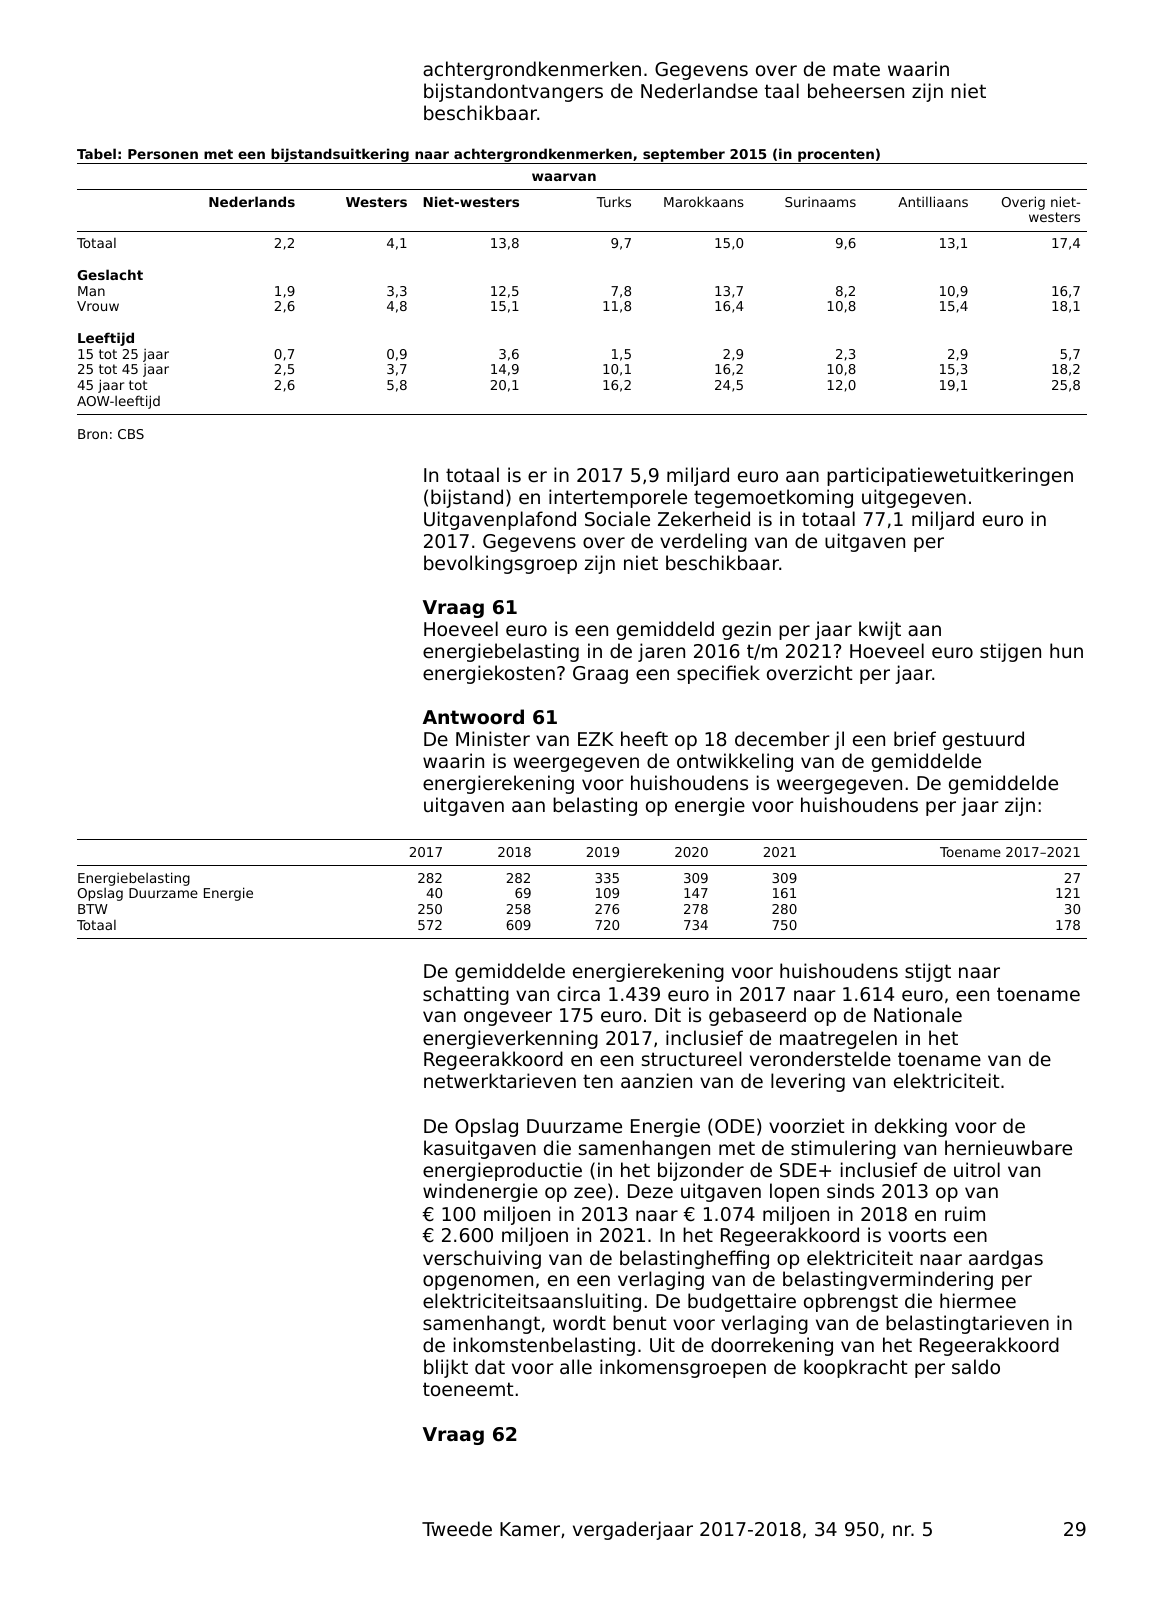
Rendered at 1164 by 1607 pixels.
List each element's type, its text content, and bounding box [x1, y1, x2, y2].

table_cell 16,2 [638, 362, 750, 378]
table_cell [301, 268, 413, 283]
table_cell 309 [715, 866, 803, 886]
table_cell 5,7 [974, 346, 1087, 362]
table_cell Opslag Duurzame Energie [77, 886, 360, 902]
table_header 2020 [626, 840, 714, 865]
table_cell [750, 268, 862, 283]
text In totaal is er in 2017 5,9 miljard euro aan participatiewetuitkeringen (bijstand) en intertemporele tegemoetkoming uitgegeven. Uitgavenplafond Sociale Zekerheid is in totaal 77,1 miljard euro in 2017. Gegevens over de verdeling van de uitgaven per bevolkingsgroep zijn niet beschikbaar. [422, 465, 1087, 575]
table_cell Vrouw [77, 299, 189, 315]
table_cell 10,8 [750, 362, 862, 378]
table_cell 25,8 [974, 378, 1087, 414]
table_cell 335 [537, 866, 626, 886]
table_cell 16,4 [638, 299, 750, 315]
table_cell 0,7 [189, 346, 301, 362]
text De Opslag Duurzame Energie (ODE) voorziet in dekking voor de kasuitgaven die samenhangen met de stimulering van hernieuwbare energieproductie (in het bijzonder de SDE+ inclusief de uitrol van windenergie op zee). Deze uitgaven lopen sinds 2013 op van € 100 miljoen in 2013 naar € 1.074 miljoen in 2018 en ruim € 2.600 miljoen in 2021. In het Regeerakkoord is voorts een verschuiving van de belastingheffing op elektriciteit naar aardgas opgenomen, en een verlaging van de belastingvermindering per elektriciteitsaansluiting. De budgettaire opbrengst die hiermee samenhangt, wordt benut voor verlaging van de belastingtarieven in de inkomstenbelasting. Uit de doorrekening van het Regeerakkoord blijkt dat voor alle inkomensgroepen de koopkracht per saldo toeneemt. [422, 1116, 1087, 1401]
table_cell 12,5 [413, 284, 526, 299]
table_cell [862, 268, 974, 283]
table_cell [301, 252, 413, 268]
table_cell [189, 331, 301, 346]
table_cell 9,6 [750, 232, 862, 252]
table_cell 178 [803, 918, 1087, 938]
table_cell [413, 331, 526, 346]
table_cell [638, 315, 750, 331]
table_cell 2,9 [638, 346, 750, 362]
table_cell 309 [626, 866, 714, 886]
table_cell 18,1 [974, 299, 1087, 315]
table_header 2021 [715, 840, 803, 865]
text Vraag 62 [422, 1423, 1087, 1445]
table_cell 8,2 [750, 284, 862, 299]
table_cell [974, 331, 1087, 346]
table_cell 161 [715, 886, 803, 902]
table_cell [526, 331, 638, 346]
table_cell [301, 315, 413, 331]
table_cell [413, 252, 526, 268]
table_header 2019 [537, 840, 626, 865]
table_cell 3,7 [301, 362, 413, 378]
table_cell 4,1 [301, 232, 413, 252]
table_cell 2,5 [189, 362, 301, 378]
table_cell [974, 252, 1087, 268]
table_cell 45 jaar tot AOW-leeftijd [77, 378, 189, 414]
table_cell 147 [626, 886, 714, 902]
table_cell [862, 331, 974, 346]
table_cell 282 [449, 866, 537, 886]
table_cell 3,3 [301, 284, 413, 299]
table_header 2017 [360, 840, 449, 865]
table_cell 7,8 [526, 284, 638, 299]
table_cell 1,9 [189, 284, 301, 299]
table_cell Leeftijd [77, 331, 189, 346]
table_cell 10,8 [750, 299, 862, 315]
table_cell Totaal [77, 918, 360, 938]
table_cell 2,3 [750, 346, 862, 362]
table_cell 13,7 [638, 284, 750, 299]
table_cell Overig niet-westers [974, 190, 1087, 231]
table_cell 15,3 [862, 362, 974, 378]
table_cell 5,8 [301, 378, 413, 414]
table_cell Bron: CBS [77, 415, 1087, 443]
table_header [77, 840, 360, 865]
table_cell 2,6 [189, 378, 301, 414]
text achtergrondkenmerken. Gegevens over de mate waarin bijstandontvangers de Nederlandse taal beheersen zijn niet beschikbaar. [422, 59, 1087, 125]
table_cell [526, 315, 638, 331]
table_header Tabel: Personen met een bijstandsuitkering naar achtergrondkenmerken, september 2015 (in procenten) [77, 147, 1087, 163]
table_cell Man [77, 284, 189, 299]
table_cell Turks [526, 190, 638, 231]
table_cell 27 [803, 866, 1087, 886]
table_cell [750, 252, 862, 268]
table_cell 4,8 [301, 299, 413, 315]
table_cell 2,9 [862, 346, 974, 362]
table_cell 15,4 [862, 299, 974, 315]
table_cell [301, 331, 413, 346]
table_cell 1,5 [526, 346, 638, 362]
table_cell 17,4 [974, 232, 1087, 252]
table_cell waarvan [526, 164, 1087, 189]
table_cell 18,2 [974, 362, 1087, 378]
table_cell [413, 268, 526, 283]
table_cell [974, 268, 1087, 283]
table_cell [413, 315, 526, 331]
table_header Toename 2017–2021 [803, 840, 1087, 865]
table_cell [189, 268, 301, 283]
table_cell [862, 315, 974, 331]
table_cell 10,9 [862, 284, 974, 299]
table_cell 0,9 [301, 346, 413, 362]
table_cell Marokkaans [638, 190, 750, 231]
table_cell [526, 268, 638, 283]
table_cell Surinaams [750, 190, 862, 231]
table_cell 19,1 [862, 378, 974, 414]
table_cell BTW [77, 902, 360, 918]
table_cell Nederlands [189, 190, 301, 231]
table_cell [750, 331, 862, 346]
table_cell [638, 252, 750, 268]
table_cell 258 [449, 902, 537, 918]
table_cell Antilliaans [862, 190, 974, 231]
table_cell 3,6 [413, 346, 526, 362]
table_cell 2,6 [189, 299, 301, 315]
text De Minister van EZK heeft op 18 december jl een brief gestuurd waarin is weergegeven de ontwikkeling van de gemiddelde energierekening voor huishoudens is weergegeven. De gemiddelde uitgaven aan belasting op energie voor huishoudens per jaar zijn: [422, 729, 1087, 817]
table_cell [77, 315, 189, 331]
table_cell 24,5 [638, 378, 750, 414]
table_cell Niet-westers [413, 190, 526, 231]
table_cell 14,9 [413, 362, 526, 378]
table_cell 15 tot 25 jaar [77, 346, 189, 362]
table_cell 121 [803, 886, 1087, 902]
table_cell 13,1 [862, 232, 974, 252]
table_cell 40 [360, 886, 449, 902]
table_cell 282 [360, 866, 449, 886]
text Hoeveel euro is een gemiddeld gezin per jaar kwijt aan energiebelasting in de jaren 2016 t/m 2021? Hoeveel euro stijgen hun energiekosten? Graag een specifiek overzicht per jaar. [422, 619, 1087, 685]
text De gemiddelde energierekening voor huishoudens stijgt naar schatting van circa 1.439 euro in 2017 naar 1.614 euro, een toename van ongeveer 175 euro. Dit is gebaseerd op de Nationale energieverkenning 2017, inclusief de maatregelen in het Regeerakkoord en een structureel veronderstelde toename van de netwerktarieven ten aanzien van de levering van elektriciteit. [422, 961, 1087, 1093]
table_cell Geslacht [77, 268, 189, 283]
text Vraag 61 [422, 597, 1087, 619]
table_cell 720 [537, 918, 626, 938]
table_cell Energiebelasting [77, 866, 360, 886]
table_cell 25 tot 45 jaar [77, 362, 189, 378]
table_cell 276 [537, 902, 626, 918]
table_cell Westers [301, 190, 413, 231]
table_cell [189, 252, 301, 268]
table_cell 734 [626, 918, 714, 938]
table_cell 16,2 [526, 378, 638, 414]
table_cell 250 [360, 902, 449, 918]
table_cell 30 [803, 902, 1087, 918]
table_cell 2,2 [189, 232, 301, 252]
table_cell [77, 190, 189, 231]
table_cell 10,1 [526, 362, 638, 378]
table_cell 20,1 [413, 378, 526, 414]
table_cell [862, 252, 974, 268]
table_cell 12,0 [750, 378, 862, 414]
table_cell 750 [715, 918, 803, 938]
table_cell [974, 315, 1087, 331]
table_cell 11,8 [526, 299, 638, 315]
table_cell 109 [537, 886, 626, 902]
table_cell [77, 164, 526, 189]
table_cell 9,7 [526, 232, 638, 252]
table_cell 13,8 [413, 232, 526, 252]
table_cell [189, 315, 301, 331]
table_cell 69 [449, 886, 537, 902]
table_cell 15,1 [413, 299, 526, 315]
table_cell [638, 268, 750, 283]
table_cell [526, 252, 638, 268]
text Antwoord 61 [422, 707, 1087, 729]
table_cell [638, 331, 750, 346]
table_cell 609 [449, 918, 537, 938]
table_cell [750, 315, 862, 331]
table_cell 16,7 [974, 284, 1087, 299]
table_cell 15,0 [638, 232, 750, 252]
table_header 2018 [449, 840, 537, 865]
table_cell 572 [360, 918, 449, 938]
table_cell Totaal [77, 232, 189, 252]
table_cell 278 [626, 902, 714, 918]
table_cell 280 [715, 902, 803, 918]
table_cell [77, 252, 189, 268]
